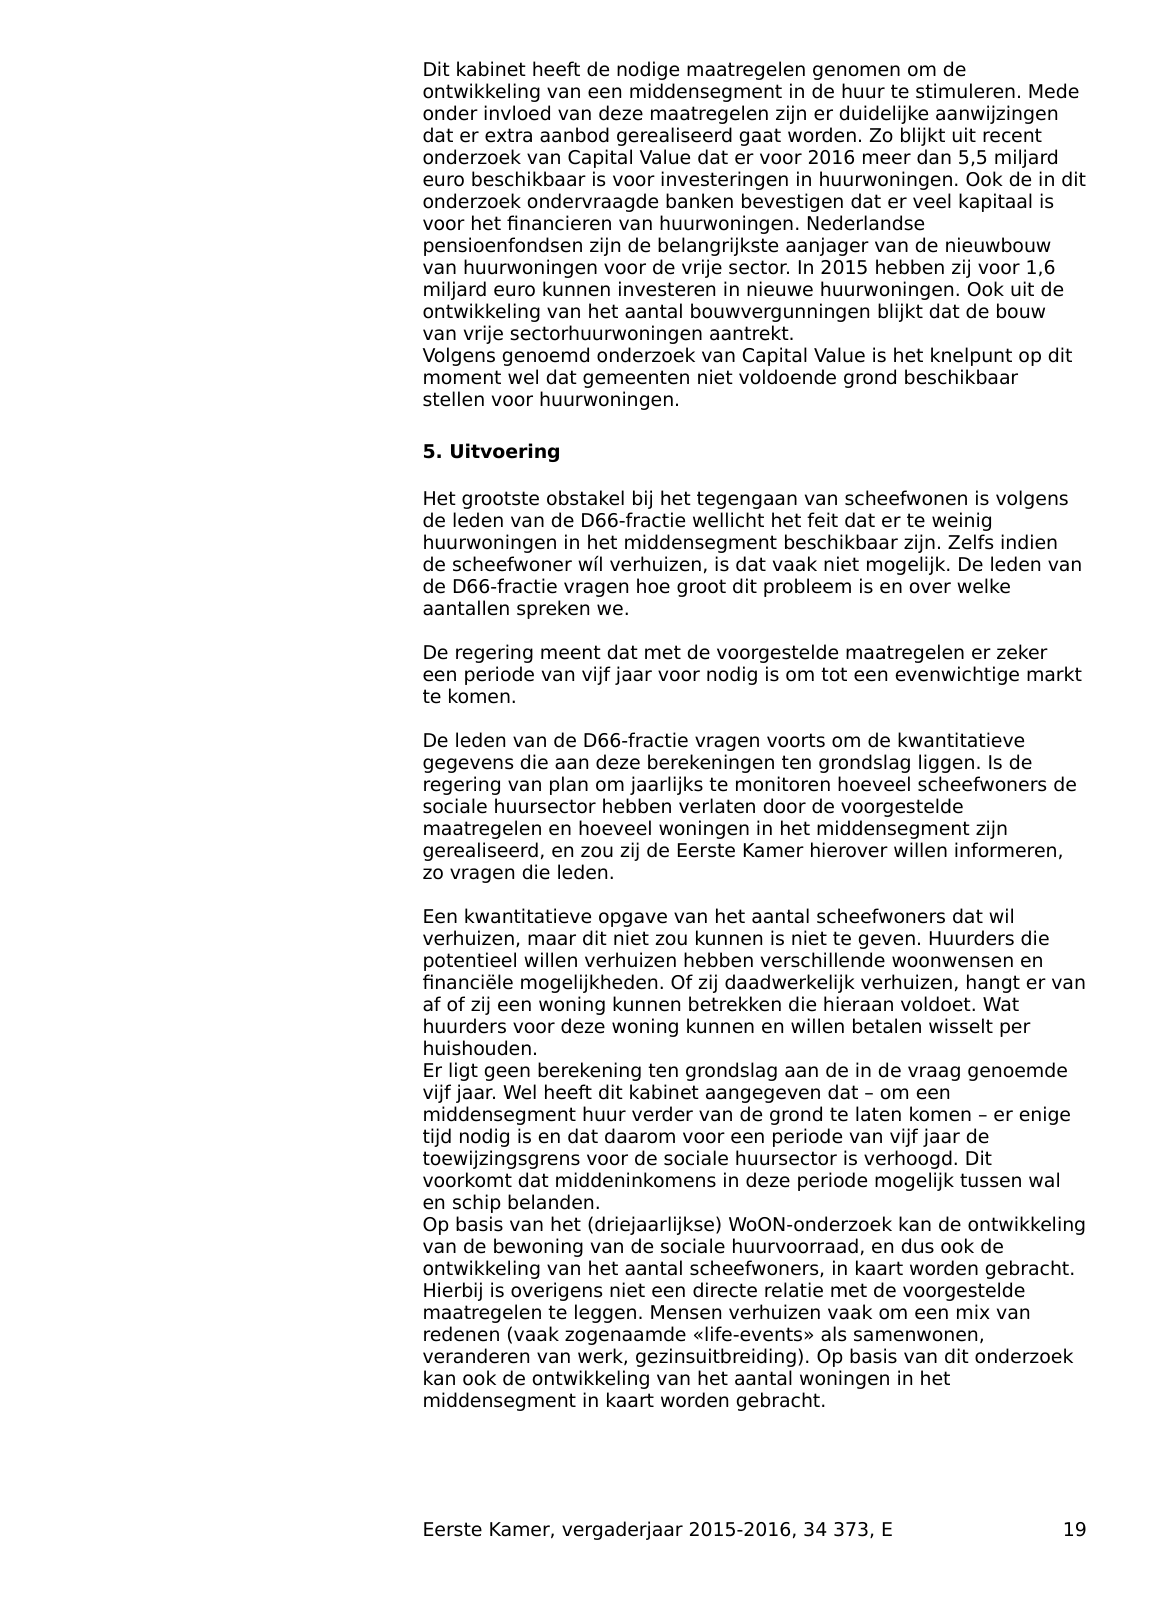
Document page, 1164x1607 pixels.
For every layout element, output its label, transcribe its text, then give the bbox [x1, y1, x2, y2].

text De regering meent dat met de voorgestelde maatregelen er zeker een periode van vijf jaar voor nodig is om tot een evenwichtige markt te komen. [422, 642, 1087, 708]
text Volgens genoemd onderzoek van Capital Value is het knelpunt op dit moment wel dat gemeenten niet voldoende grond beschikbaar stellen voor huurwoningen. [422, 345, 1087, 411]
text Er ligt geen berekening ten grondslag aan de in de vraag genoemde vijf jaar. Wel heeft dit kabinet aangegeven dat – om een middensegment huur verder van de grond te laten komen – er enige tijd nodig is en dat daarom voor een periode van vijf jaar de toewijzingsgrens voor de sociale huursector is verhoogd. Dit voorkomt dat middeninkomens in deze periode mogelijk tussen wal en schip belanden. [422, 1060, 1087, 1214]
text Een kwantitatieve opgave van het aantal scheefwoners dat wil verhuizen, maar dit niet zou kunnen is niet te geven. Huurders die potentieel willen verhuizen hebben verschillende woonwensen en financiële mogelijkheden. Of zij daadwerkelijk verhuizen, hangt er van af of zij een woning kunnen betrekken die hieraan voldoet. Wat huurders voor deze woning kunnen en willen betalen wisselt per huishouden. [422, 906, 1087, 1060]
text Het grootste obstakel bij het tegengaan van scheefwonen is volgens de leden van de D66-fractie wellicht het feit dat er te weinig huurwoningen in het middensegment beschikbaar zijn. Zelfs indien de scheefwoner wíl verhuizen, is dat vaak niet mogelijk. De leden van de D66-fractie vragen hoe groot dit probleem is en over welke aantallen spreken we. [422, 488, 1087, 619]
text Op basis van het (driejaarlijkse) WoON-onderzoek kan de ontwikkeling van de bewoning van de sociale huurvoorraad, en dus ook de ontwikkeling van het aantal scheefwoners, in kaart worden gebracht. Hierbij is overigens niet een directe relatie met de voorgestelde maatregelen te leggen. Mensen verhuizen vaak om een mix van redenen (vaak zogenaamde «life-events» als samenwonen, veranderen van werk, gezinsuitbreiding). Op basis van dit onderzoek kan ook de ontwikkeling van het aantal woningen in het middensegment in kaart worden gebracht. [422, 1214, 1087, 1411]
subtitle 5. Uitvoering [422, 441, 1087, 463]
text Dit kabinet heeft de nodige maatregelen genomen om de ontwikkeling van een middensegment in de huur te stimuleren. Mede onder invloed van deze maatregelen zijn er duidelijke aanwijzingen dat er extra aanbod gerealiseerd gaat worden. Zo blijkt uit recent onderzoek van Capital Value dat er voor 2016 meer dan 5,5 miljard euro beschikbaar is voor investeringen in huurwoningen. Ook de in dit onderzoek ondervraagde banken bevestigen dat er veel kapitaal is voor het financieren van huurwoningen. Nederlandse pensioenfondsen zijn de belangrijkste aanjager van de nieuwbouw van huurwoningen voor de vrije sector. In 2015 hebben zij voor 1,6 miljard euro kunnen investeren in nieuwe huurwoningen. Ook uit de ontwikkeling van het aantal bouwvergunningen blijkt dat de bouw van vrije sectorhuurwoningen aantrekt. [422, 59, 1087, 345]
text De leden van de D66-fractie vragen voorts om de kwantitatieve gegevens die aan deze berekeningen ten grondslag liggen. Is de regering van plan om jaarlijks te monitoren hoeveel scheefwoners de sociale huursector hebben verlaten door de voorgestelde maatregelen en hoeveel woningen in het middensegment zijn gerealiseerd, en zou zij de Eerste Kamer hierover willen informeren, zo vragen die leden. [422, 730, 1087, 884]
